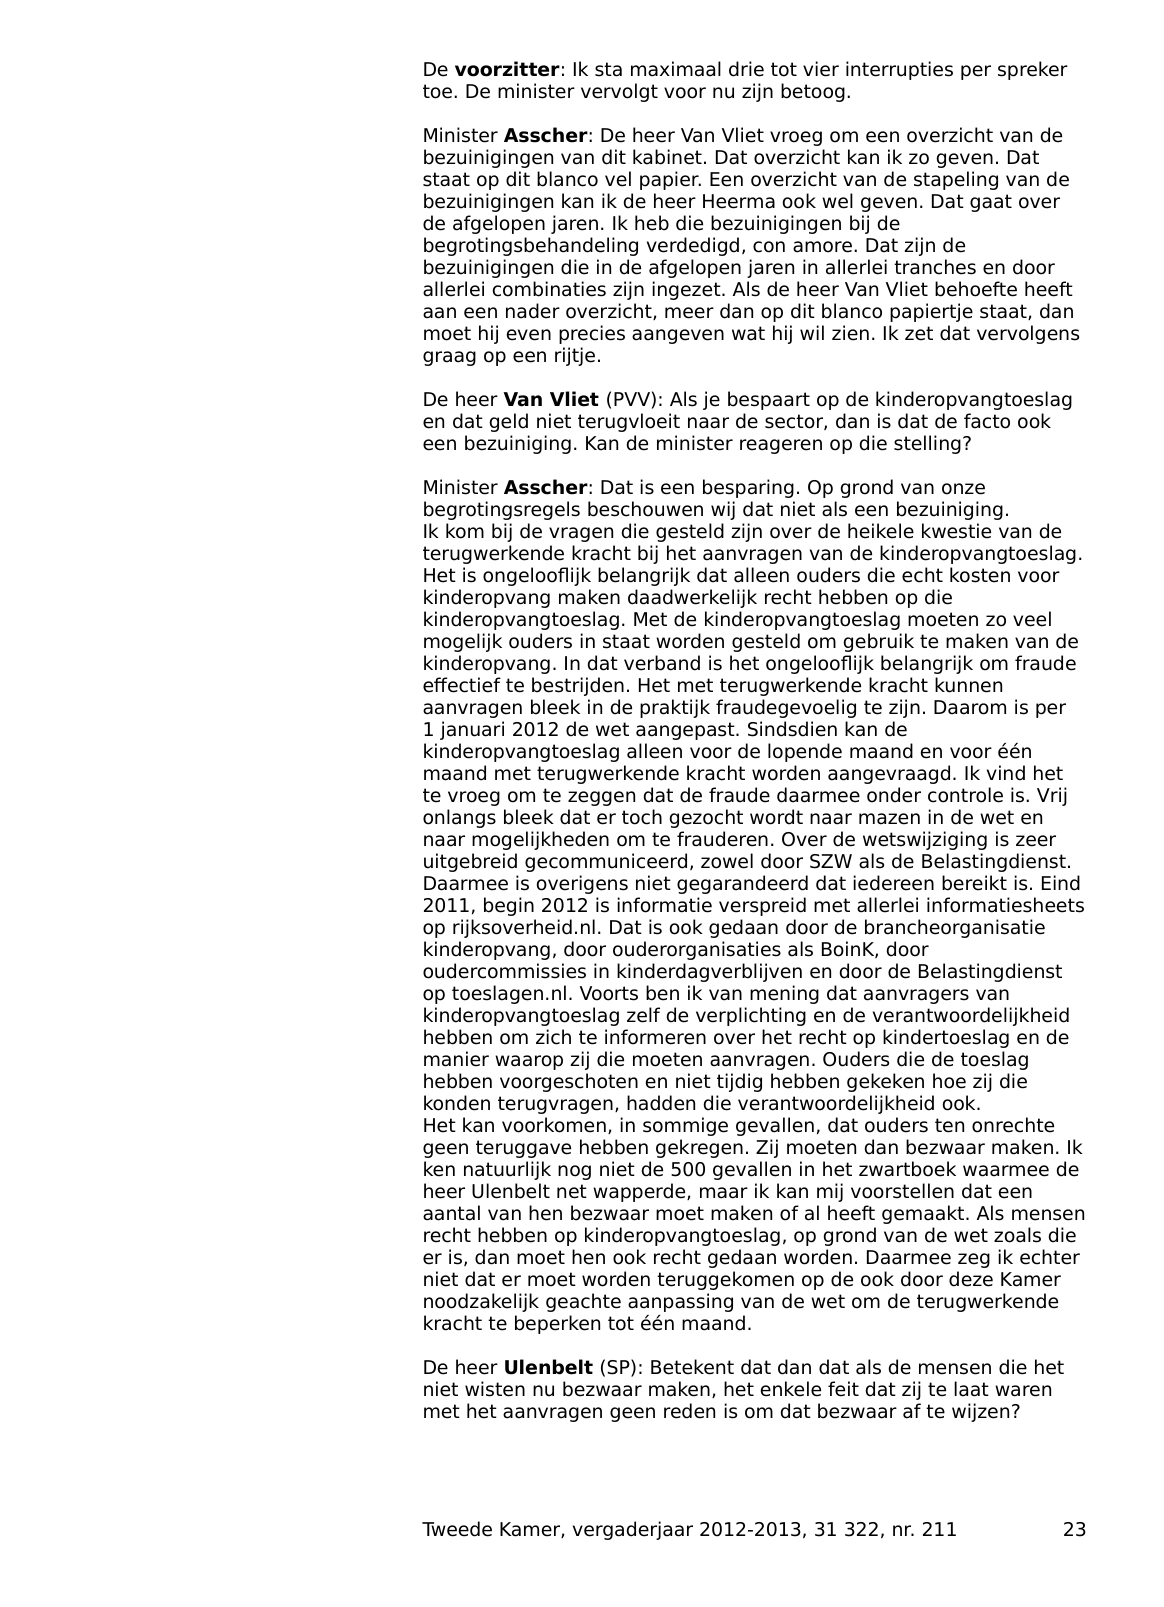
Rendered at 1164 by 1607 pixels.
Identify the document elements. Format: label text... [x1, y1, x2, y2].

text Minister Asscher: De heer Van Vliet vroeg om een overzicht van de bezuinigingen van dit kabinet. Dat overzicht kan ik zo geven. Dat staat op dit blanco vel papier. Een overzicht van de stapeling van de bezuinigingen kan ik de heer Heerma ook wel geven. Dat gaat over de afgelopen jaren. Ik heb die bezuinigingen bij de begrotingsbehandeling verdedigd, con amore. Dat zijn de bezuinigingen die in de afgelopen jaren in allerlei tranches en door allerlei combinaties zijn ingezet. Als de heer Van Vliet behoefte heeft aan een nader overzicht, meer dan op dit blanco papiertje staat, dan moet hij even precies aangeven wat hij wil zien. Ik zet dat vervolgens graag op een rijtje. [422, 125, 1087, 367]
text Minister Asscher: Dat is een besparing. Op grond van onze begrotingsregels beschouwen wij dat niet als een bezuiniging. [422, 477, 1087, 521]
text De heer Ulenbelt (SP): Betekent dat dan dat als de mensen die het niet wisten nu bezwaar maken, het enkele feit dat zij te laat waren met het aanvragen geen reden is om dat bezwaar af te wijzen? [422, 1357, 1087, 1423]
text Het kan voorkomen, in sommige gevallen, dat ouders ten onrechte geen teruggave hebben gekregen. Zij moeten dan bezwaar maken. Ik ken natuurlijk nog niet de 500 gevallen in het zwartboek waarmee de heer Ulenbelt net wapperde, maar ik kan mij voorstellen dat een aantal van hen bezwaar moet maken of al heeft gemaakt. Als mensen recht hebben op kinderopvangtoeslag, op grond van de wet zoals die er is, dan moet hen ook recht gedaan worden. Daarmee zeg ik echter niet dat er moet worden teruggekomen op de ook door deze Kamer noodzakelijk geachte aanpassing van de wet om de terugwerkende kracht te beperken tot één maand. [422, 1115, 1087, 1334]
text Ik kom bij de vragen die gesteld zijn over de heikele kwestie van de terugwerkende kracht bij het aanvragen van de kinderopvangtoeslag. Het is ongelooflijk belangrijk dat alleen ouders die echt kosten voor kinderopvang maken daadwerkelijk recht hebben op die kinderopvangtoeslag. Met de kinderopvangtoeslag moeten zo veel mogelijk ouders in staat worden gesteld om gebruik te maken van de kinderopvang. In dat verband is het ongelooflijk belangrijk om fraude effectief te bestrijden. Het met terugwerkende kracht kunnen aanvragen bleek in de praktijk fraudegevoelig te zijn. Daarom is per 1 januari 2012 de wet aangepast. Sindsdien kan de kinderopvangtoeslag alleen voor de lopende maand en voor één maand met terugwerkende kracht worden aangevraagd. Ik vind het te vroeg om te zeggen dat de fraude daarmee onder controle is. Vrij onlangs bleek dat er toch gezocht wordt naar mazen in de wet en naar mogelijkheden om te frauderen. Over de wetswijziging is zeer uitgebreid gecommuniceerd, zowel door SZW als de Belastingdienst. Daarmee is overigens niet gegarandeerd dat iedereen bereikt is. Eind 2011, begin 2012 is informatie verspreid met allerlei informatiesheets op rijksoverheid.nl. Dat is ook gedaan door de brancheorganisatie kinderopvang, door ouderorganisaties als BoinK, door oudercommissies in kinderdagverblijven en door de Belastingdienst op toeslagen.nl. Voorts ben ik van mening dat aanvragers van kinderopvangtoeslag zelf de verplichting en de verantwoordelijkheid hebben om zich te informeren over het recht op kindertoeslag en de manier waarop zij die moeten aanvragen. Ouders die de toeslag hebben voorgeschoten en niet tijdig hebben gekeken hoe zij die konden terugvragen, hadden die verantwoordelijkheid ook. [422, 521, 1087, 1115]
text De voorzitter: Ik sta maximaal drie tot vier interrupties per spreker toe. De minister vervolgt voor nu zijn betoog. [422, 59, 1087, 103]
text De heer Van Vliet (PVV): Als je bespaart op de kinderopvangtoeslag en dat geld niet terugvloeit naar de sector, dan is dat de facto ook een bezuiniging. Kan de minister reageren op die stelling? [422, 389, 1087, 455]
